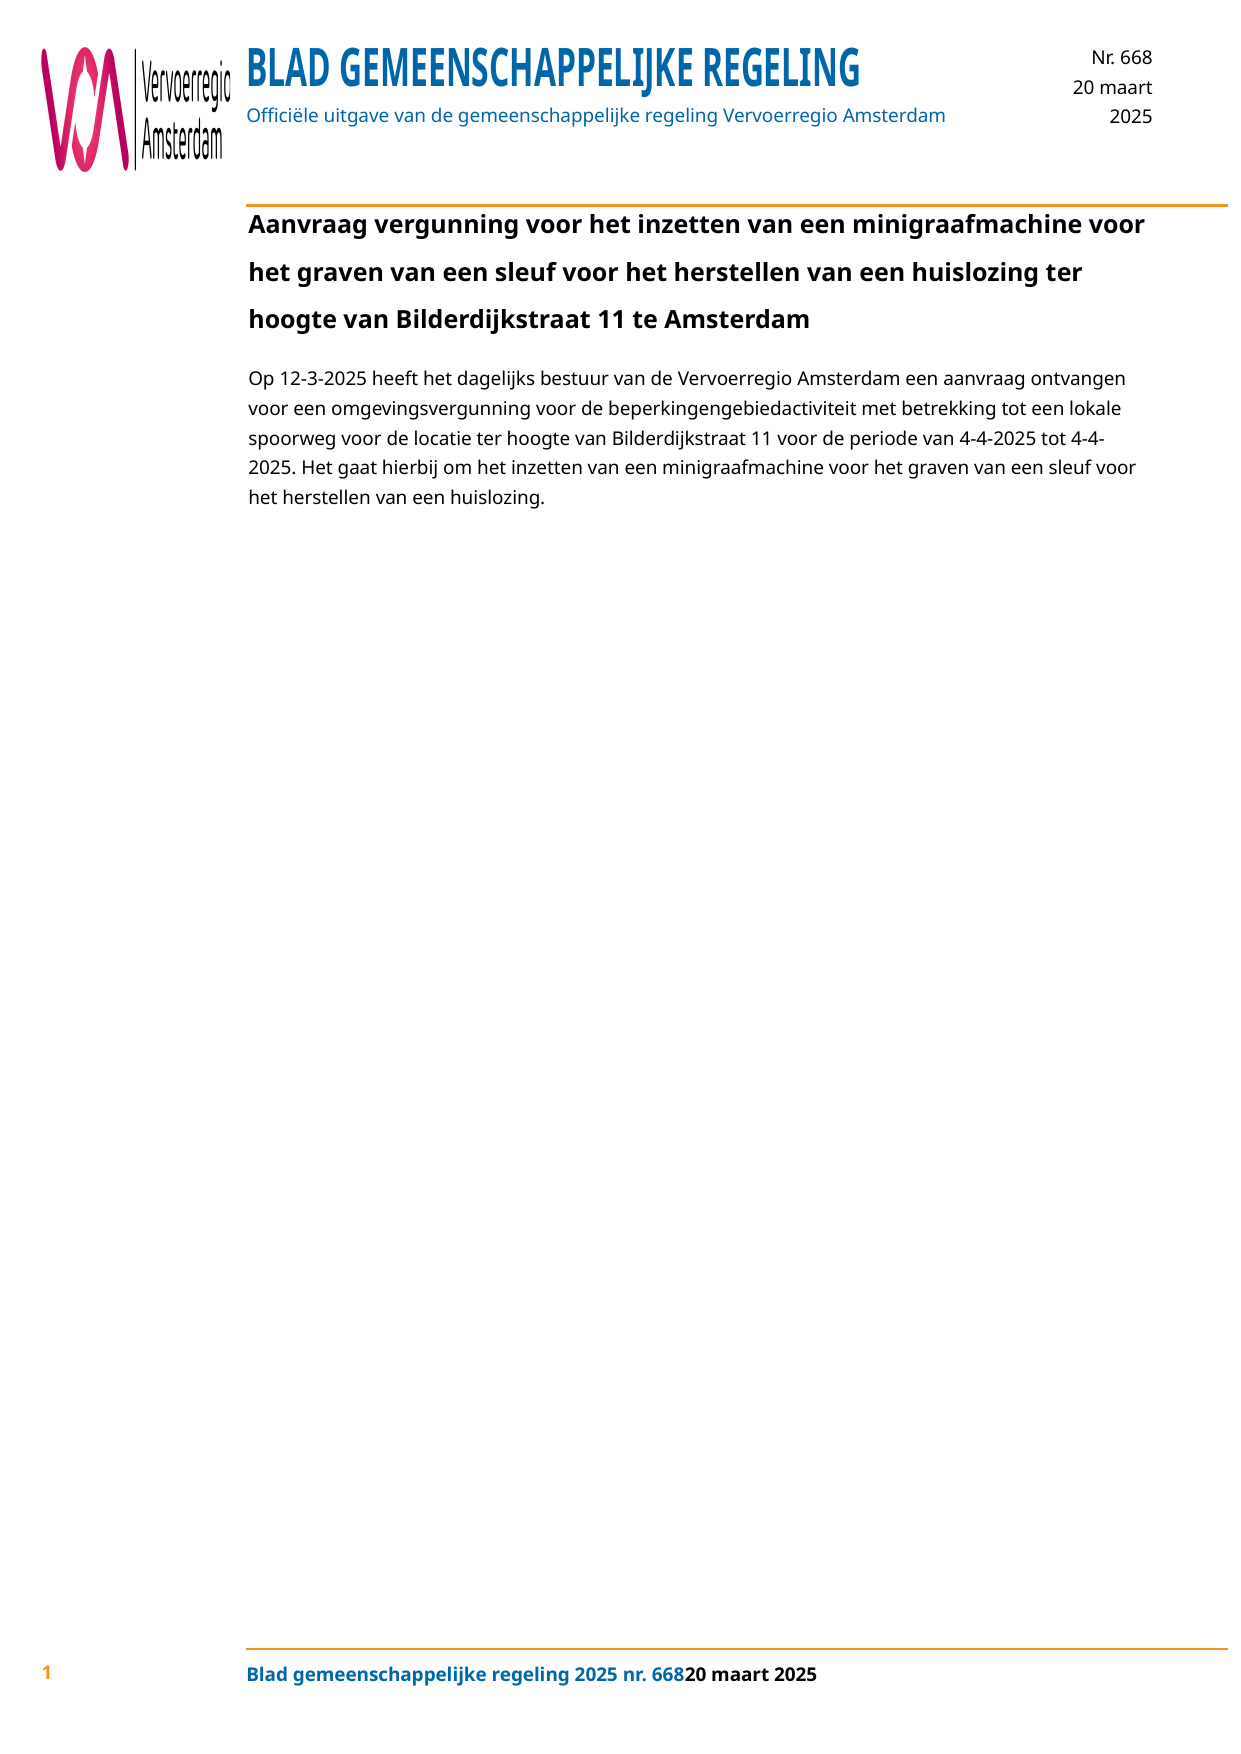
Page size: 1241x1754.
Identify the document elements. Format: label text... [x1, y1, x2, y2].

text Aanvraag vergunning voor het inzetten van een minigraafmachine voor het graven van een sleuf voor het herstellen van een huislozing ter hoogte van Bilderdijkstraat 11 te Amsterdam [248, 207, 1152, 336]
text Op 12-3-2025 heeft het dagelijks bestuur van de Vervoerregio Amsterdam een aanvraag ontvangen voor een omgevingsvergunning voor de beperkingengebiedactiviteit met betrekking tot een lokale spoorweg voor de locatie ter hoogte van Bilderdijkstraat 11 voor de periode van 4-4-2025 tot 4-4-2025. Het gaat hierbij om het inzetten van een minigraafmachine voor het graven van een sleuf voor het herstellen van een huislozing. [248, 366, 1152, 509]
picture [41, 47, 231, 172]
